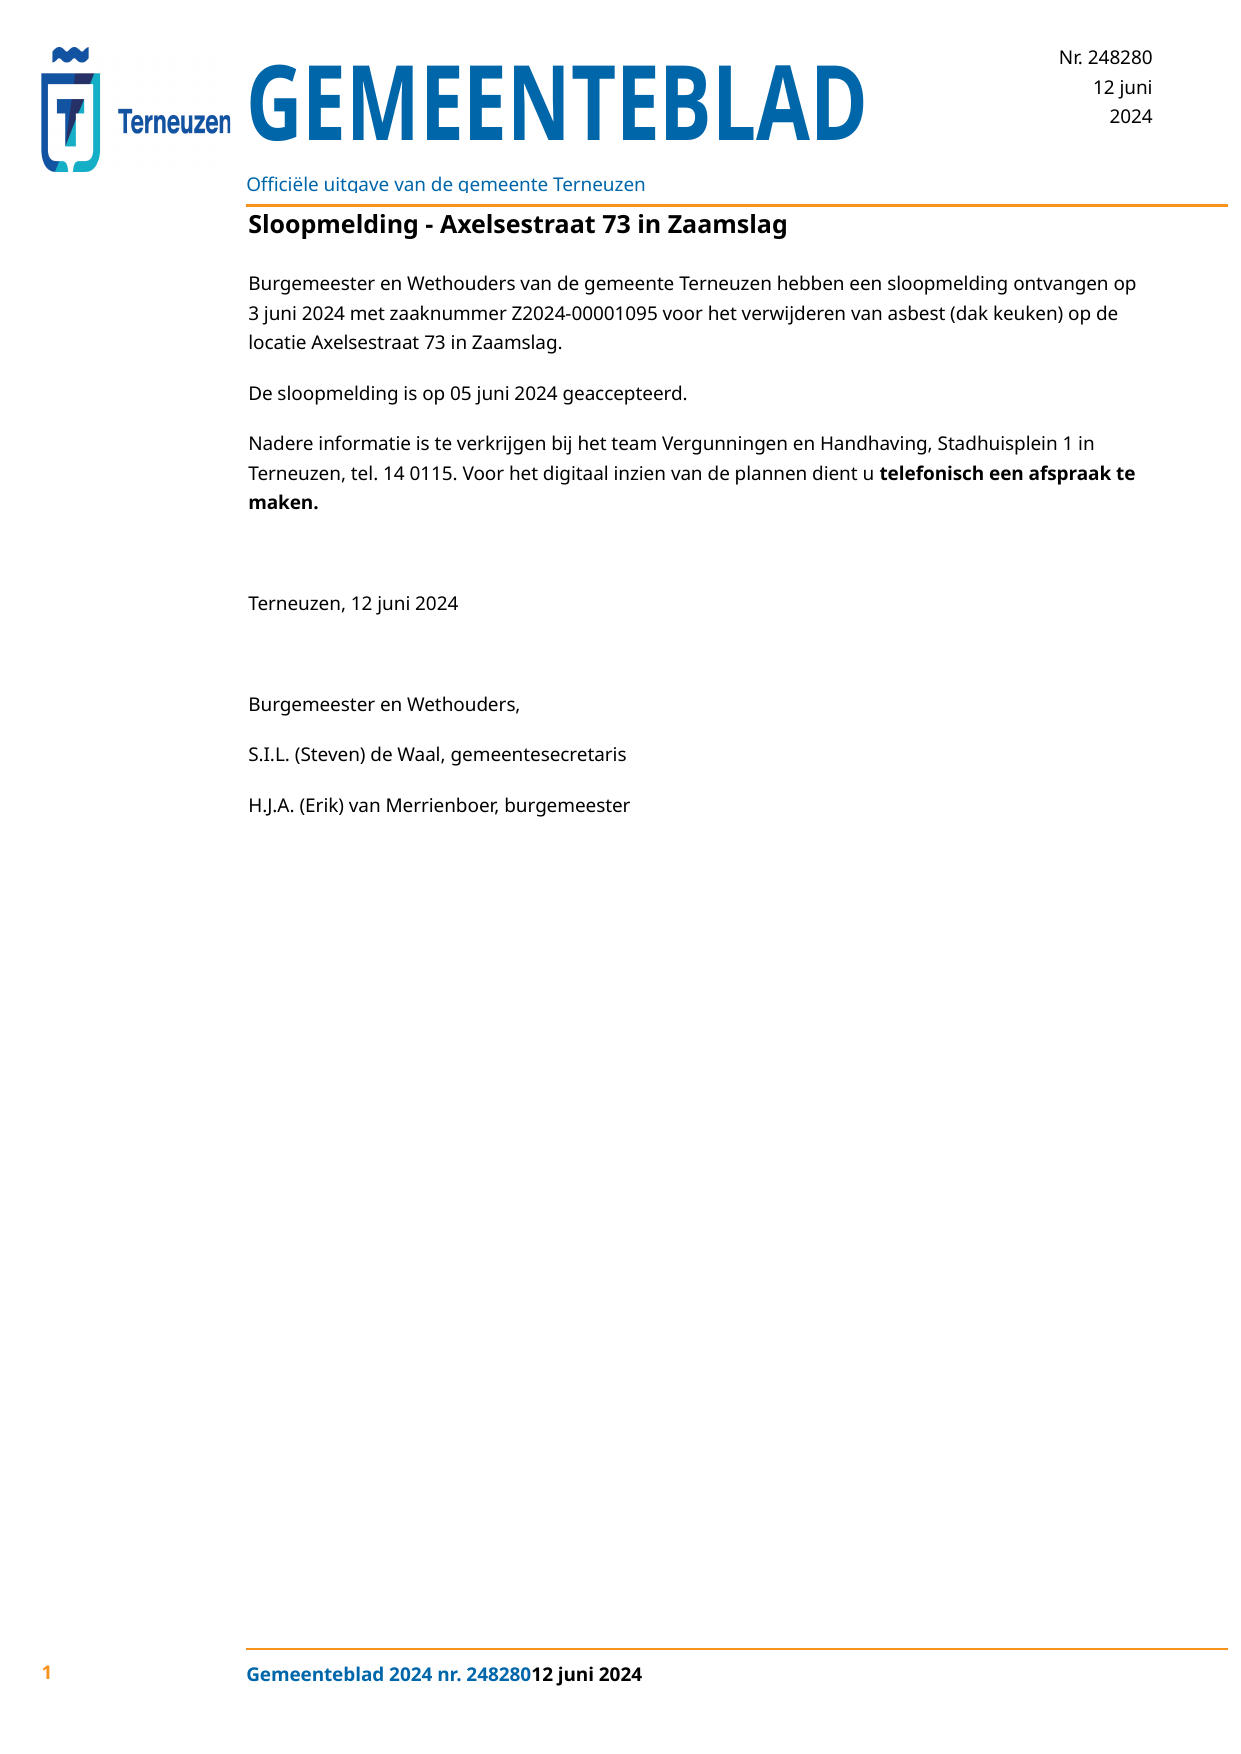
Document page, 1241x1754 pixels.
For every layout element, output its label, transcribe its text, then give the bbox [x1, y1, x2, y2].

text S.I.L. (Steven) de Waal, gemeentesecretaris [248, 742, 1152, 767]
text Burgemeester en Wethouders van de gemeente Terneuzen hebben een sloopmelding ontvangen op 3 juni 2024 met zaaknummer Z2024-00001095 voor het verwijderen van asbest (dak keuken) op de locatie Axelsestraat 73 in Zaamslag. [248, 270, 1152, 355]
text H.J.A. (Erik) van Merrienboer, burgemeester [248, 792, 1152, 818]
text Nadere informatie is te verkrijgen bij het team Vergunningen en Handhaving, Stadhuisplein 1 in Terneuzen, tel. 14 0115. Voor het digitaal inzien van de plannen dient u telefonisch een afspraak te maken. [248, 430, 1152, 515]
text Sloopmelding - Axelsestraat 73 in Zaamslag [248, 207, 1152, 241]
picture [41, 47, 231, 172]
text Burgemeester en Wethouders, [248, 691, 1152, 717]
text De sloopmelding is op 05 juni 2024 geaccepteerd. [248, 380, 1152, 406]
text Terneuzen, 12 juni 2024 [248, 590, 1152, 616]
